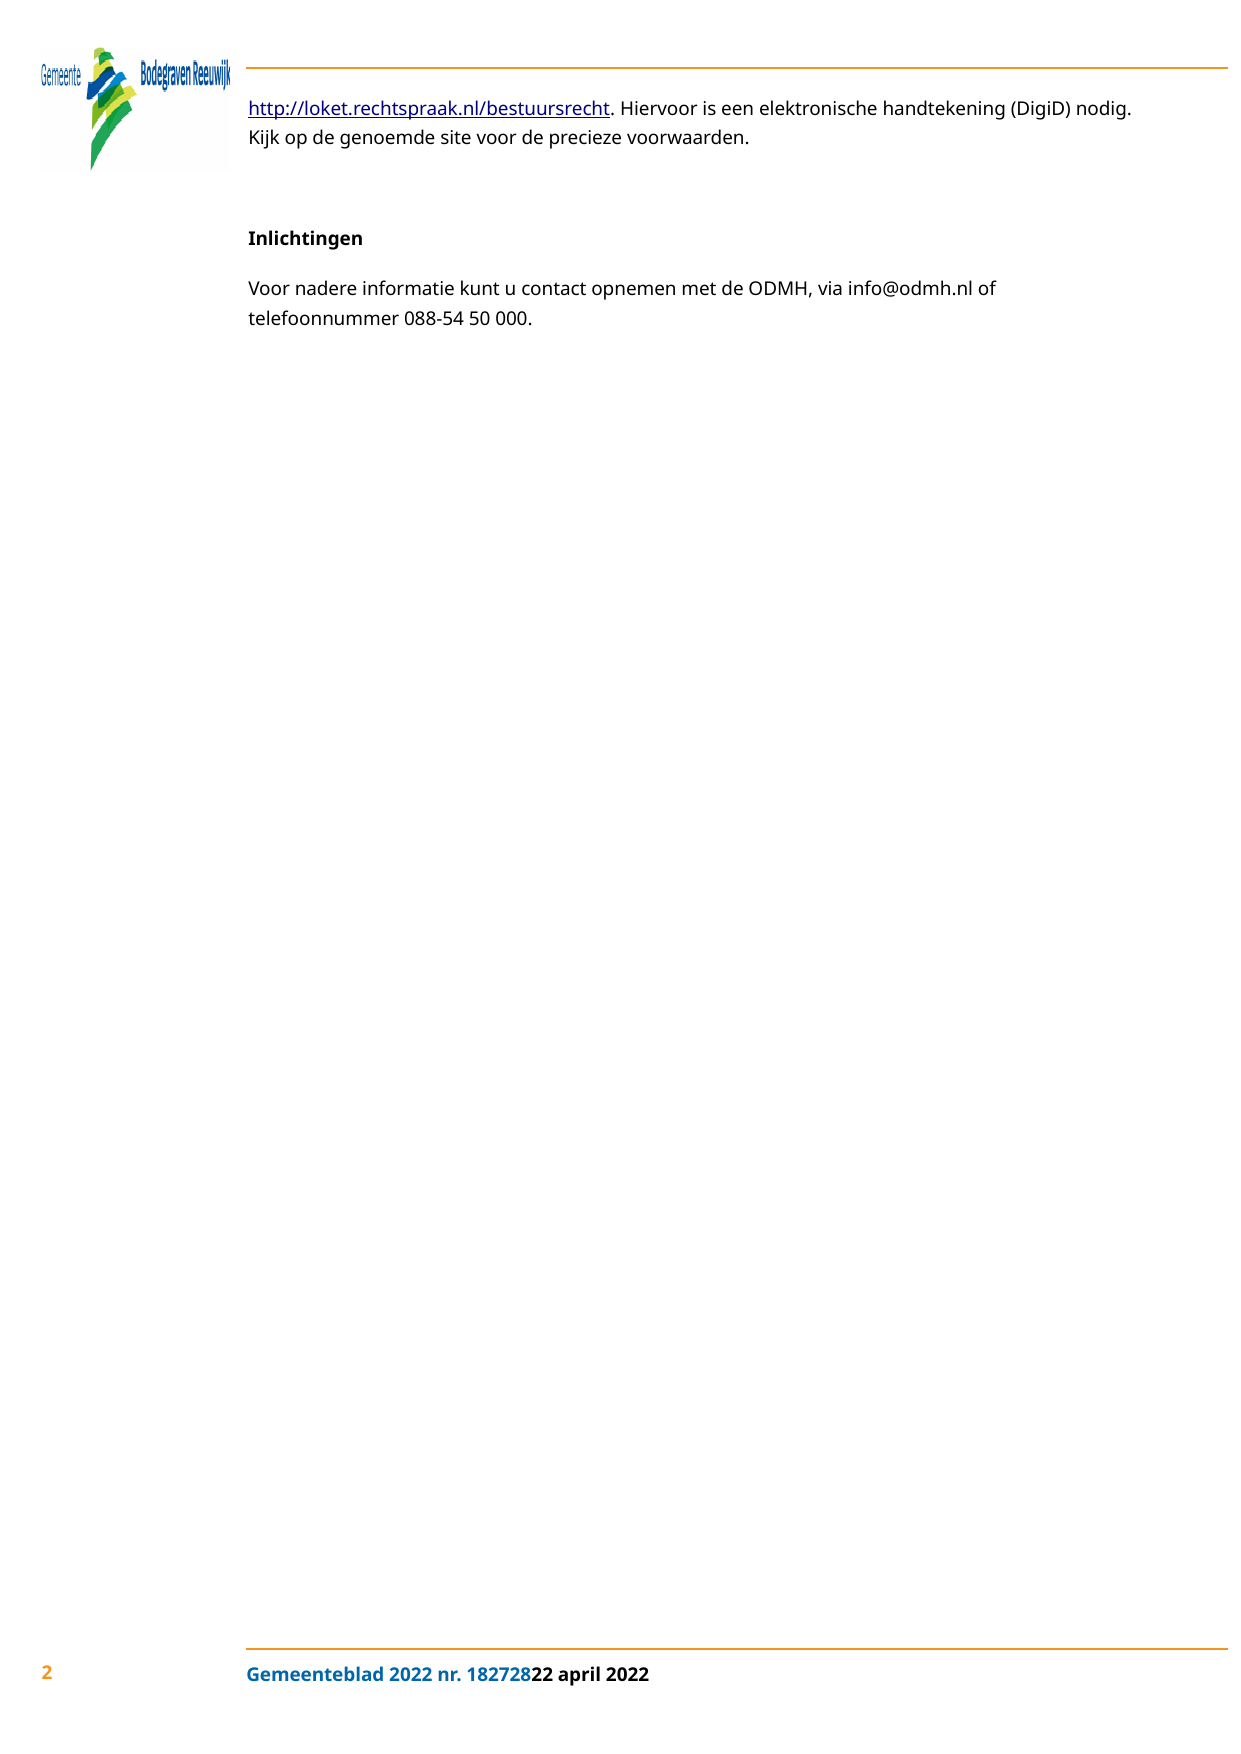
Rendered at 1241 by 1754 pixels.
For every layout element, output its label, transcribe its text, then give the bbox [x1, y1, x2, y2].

text Voor nadere informatie kunt u contact opnemen met de ODMH, via info@odmh.nl of telefoonnummer 088-54 50 000. [248, 276, 1152, 331]
text Inlichtingen [248, 225, 1152, 251]
picture [41, 47, 231, 172]
text http://loket.rechtspraak.nl/bestuursrecht. Hiervoor is een elektronische handtekening (DigiD) nodig. Kijk op de genoemde site voor de precieze voorwaarden. [248, 95, 1152, 150]
